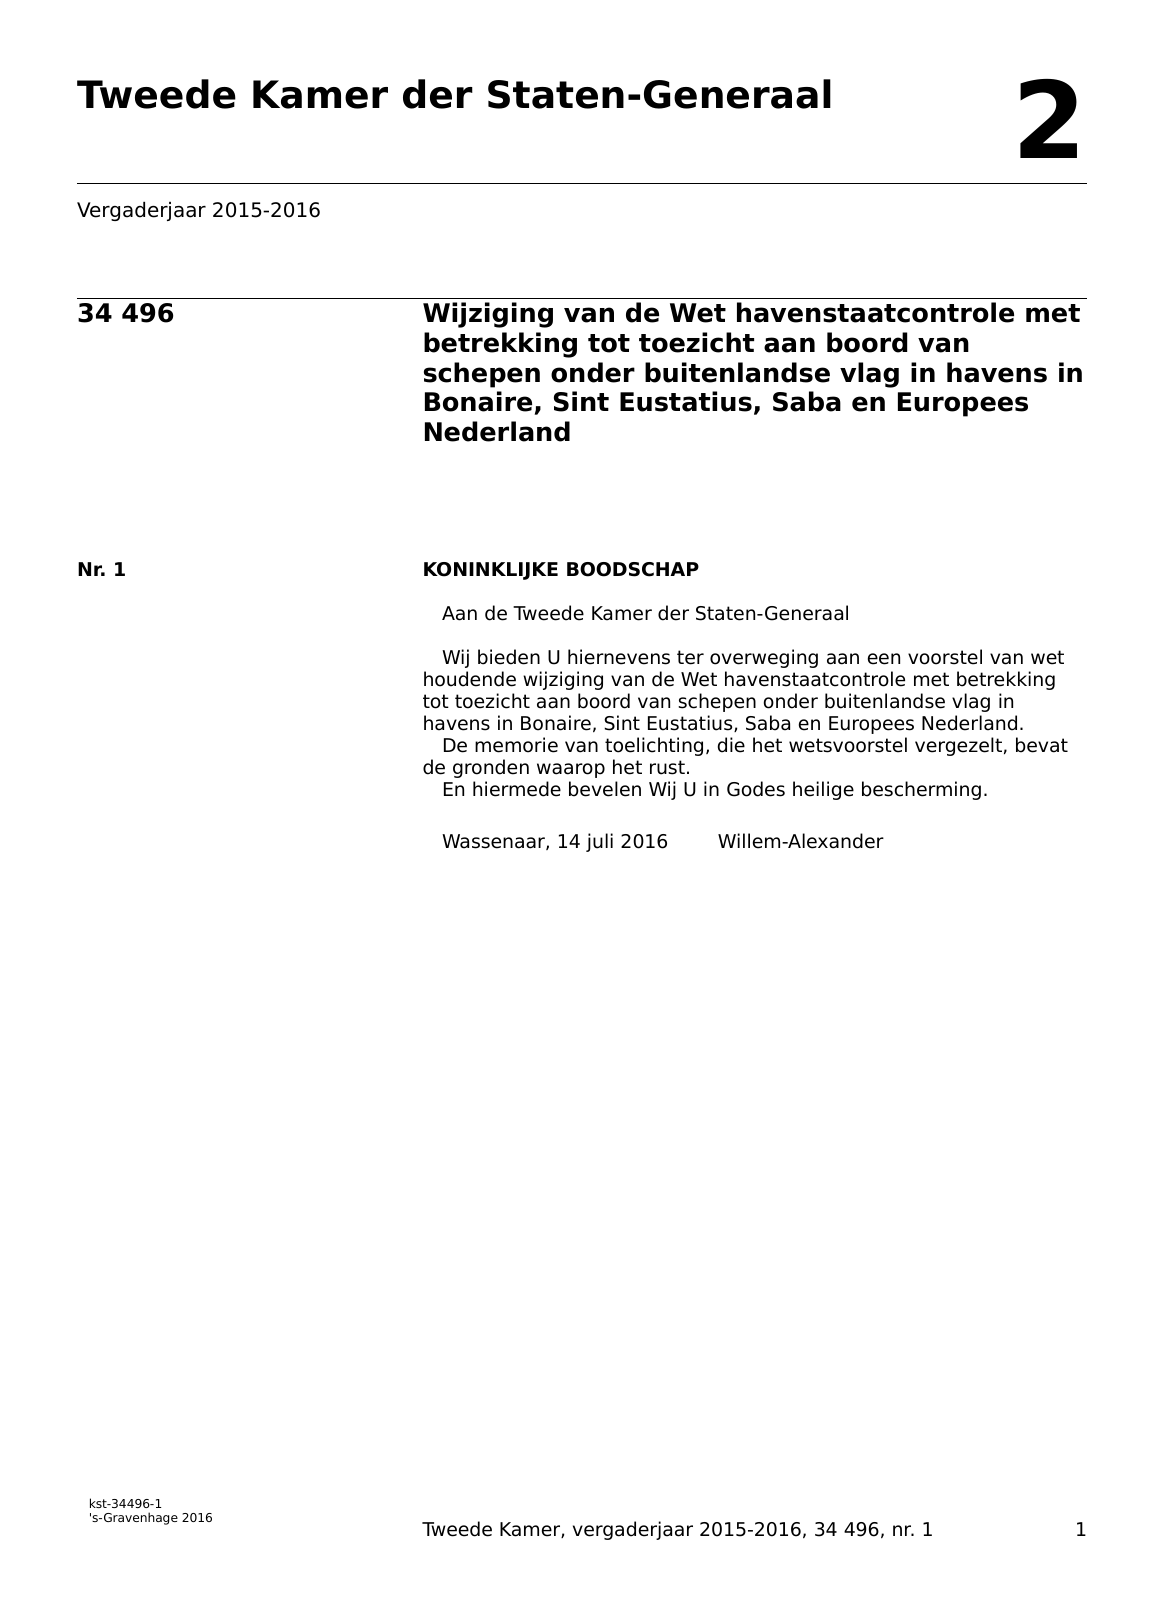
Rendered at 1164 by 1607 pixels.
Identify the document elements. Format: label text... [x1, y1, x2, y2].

subtitle Nr. 1 KONINKLIJKE BOODSCHAP [77, 558, 1087, 580]
text kst-34496-1 [88, 1497, 323, 1511]
text De memorie van toelichting, die het wetsvoorstel vergezelt, bevat de gronden waarop het rust. [422, 735, 1087, 779]
text 's-Gravenhage 2016 [88, 1511, 323, 1525]
table_header Tweede Kamer der Staten-Generaal [77, 59, 886, 183]
text Aan de Tweede Kamer der Staten-Generaal [422, 603, 1087, 624]
text En hiermede bevelen Wij U in Godes heilige bescherming. [422, 779, 1087, 801]
subtitle 34 496 Wijziging van de Wet havenstaatcontrole met betrekking tot toezicht aan boord van schepen onder buitenlandse vlag in havens in Bonaire, Sint Eustatius, Saba en Europees Nederland [77, 299, 1087, 447]
text Wij bieden U hiernevens ter overweging aan een voorstel van wet houdende wijziging van de Wet havenstaatcontrole met betrekking tot toezicht aan boord van schepen onder buitenlandse vlag in havens in Bonaire, Sint Eustatius, Saba en Europees Nederland. [422, 647, 1087, 735]
table_header 2 [886, 59, 1087, 183]
table_cell Vergaderjaar 2015-2016 [77, 184, 1087, 298]
text Wassenaar, 14 juli 2016 Willem-Alexander [422, 831, 1087, 853]
